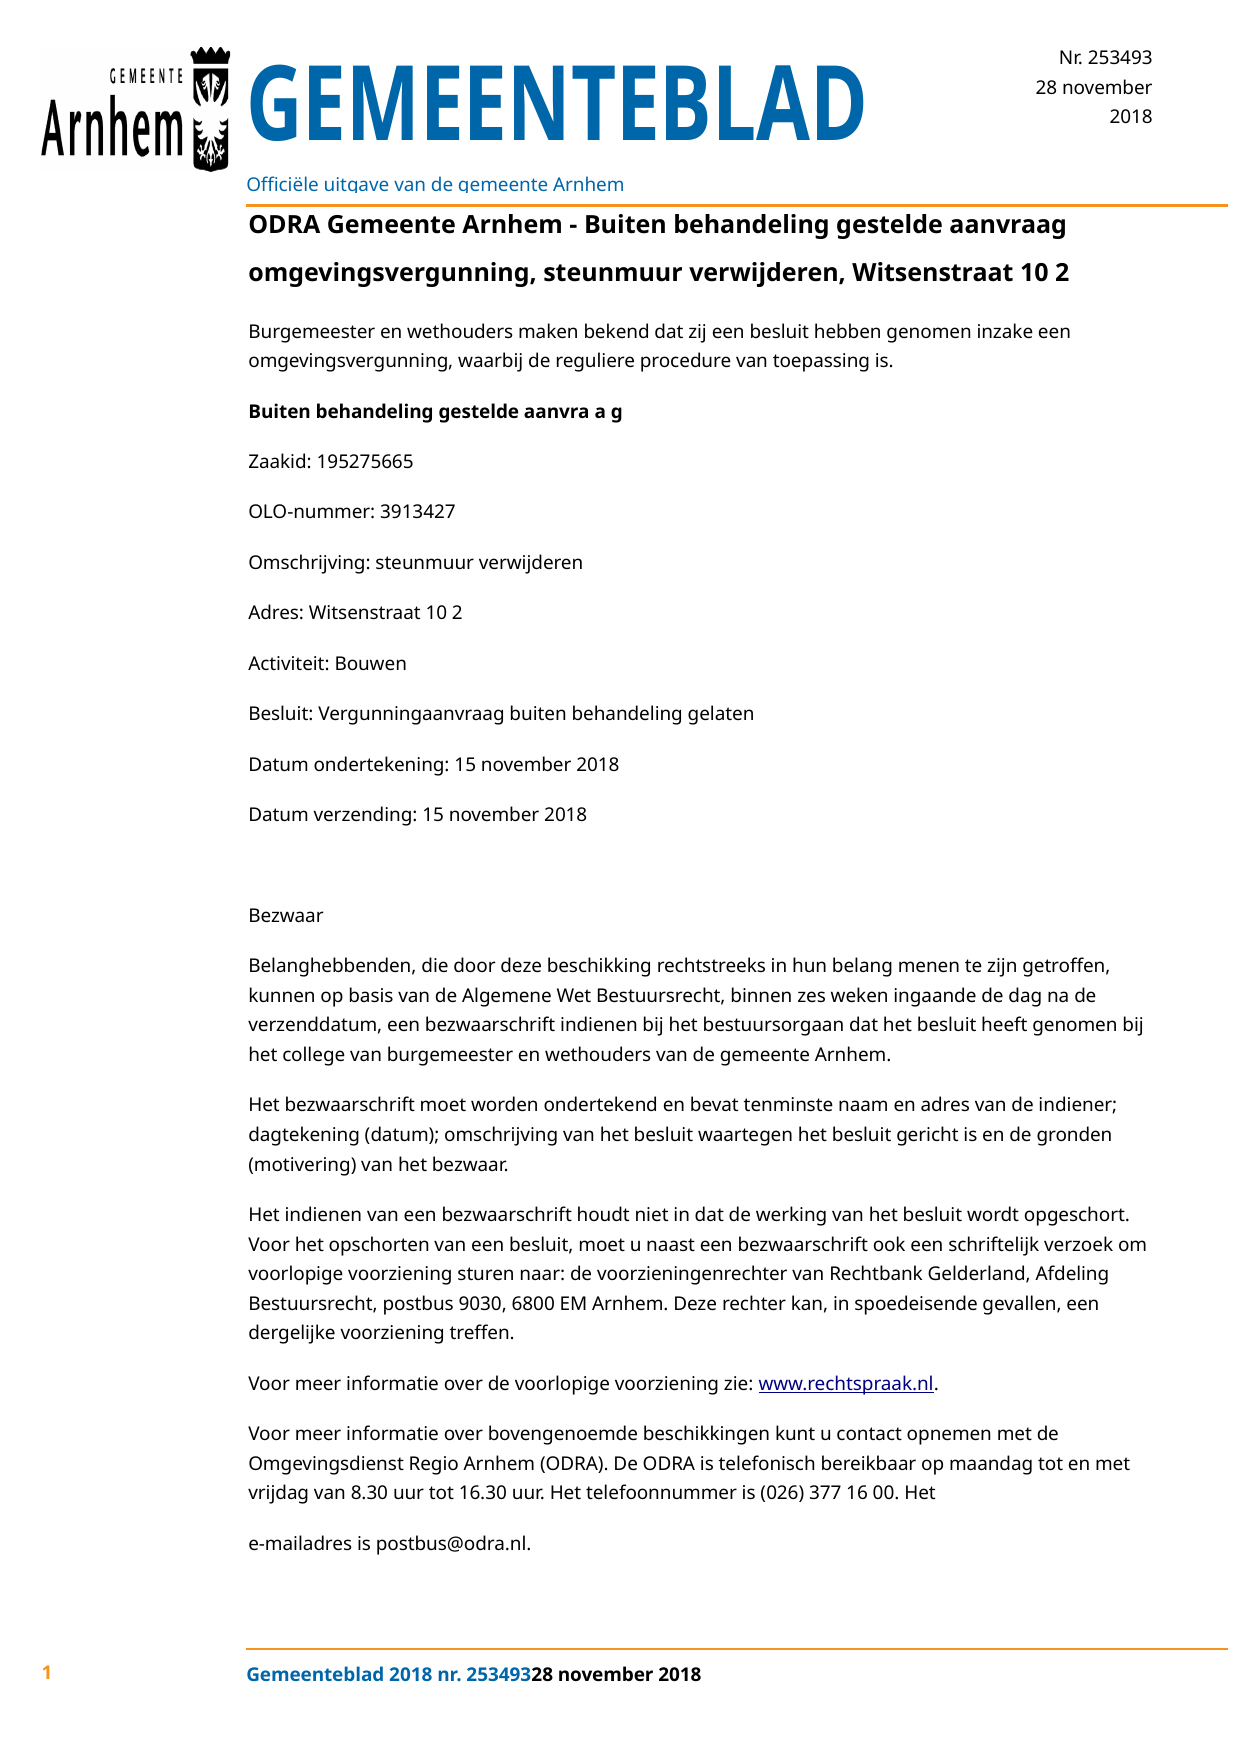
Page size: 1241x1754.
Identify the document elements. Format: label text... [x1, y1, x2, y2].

text Belanghebbenden, die door deze beschikking rechtstreeks in hun belang menen te zijn getroffen, kunnen op basis van de Algemene Wet Bestuursrecht, binnen zes weken ingaande de dag na de verzenddatum, een bezwaarschrift indienen bij het bestuursorgaan dat het besluit heeft genomen bij het college van burgemeester en wethouders van de gemeente Arnhem. [248, 952, 1152, 1067]
text Omschrijving: steunmuur verwijderen [248, 549, 1152, 575]
text Besluit: Vergunningaanvraag buiten behandeling gelaten [248, 700, 1152, 726]
text Het bezwaarschrift moet worden ondertekend en bevat tenminste naam en adres van de indiener; dagtekening (datum); omschrijving van het besluit waartegen het besluit gericht is en de gronden (motivering) van het bezwaar. [248, 1092, 1152, 1177]
text Zaakid: 195275665 [248, 448, 1152, 474]
text ODRA Gemeente Arnhem - Buiten behandeling gestelde aanvraag omgevingsvergunning, steunmuur verwijderen, Witsenstraat 10 2 [248, 207, 1152, 288]
text Voor meer informatie over bovengenoemde beschikkingen kunt u contact opnemen met de Omgevingsdienst Regio Arnhem (ODRA). De ODRA is telefonisch bereikbaar op maandag tot en met vrijdag van 8.30 uur tot 16.30 uur. Het telefoonnummer is (026) 377 16 00. Het [248, 1420, 1152, 1505]
text Datum ondertekening: 15 november 2018 [248, 751, 1152, 777]
picture [41, 47, 231, 172]
text OLO-nummer: 3913427 [248, 499, 1152, 524]
text Voor meer informatie over de voorlopige voorziening zie: www.rechtspraak.nl. [248, 1370, 1152, 1396]
text Burgemeester en wethouders maken bekend dat zij een besluit hebben genomen inzake een omgevingsvergunning, waarbij de reguliere procedure van toepassing is. [248, 318, 1152, 373]
text Het indienen van een bezwaarschrift houdt niet in dat de werking van het besluit wordt opgeschort. Voor het opschorten van een besluit, moet u naast een bezwaarschrift ook een schriftelijk verzoek om voorlopige voorziening sturen naar: de voorzieningenrechter van Rechtbank Gelderland, Afdeling Bestuursrecht, postbus 9030, 6800 EM Arnhem. Deze rechter kan, in spoedeisende gevallen, een dergelijke voorziening treffen. [248, 1201, 1152, 1345]
text Datum verzending: 15 november 2018 [248, 801, 1152, 827]
text Bezwaar [248, 902, 1152, 928]
text Activiteit: Bouwen [248, 650, 1152, 676]
text Buiten behandeling gestelde aanvra a g [248, 398, 1152, 424]
text e-mailadres is postbus@odra.nl. [248, 1530, 1152, 1556]
text Adres: Witsenstraat 10 2 [248, 599, 1152, 625]
